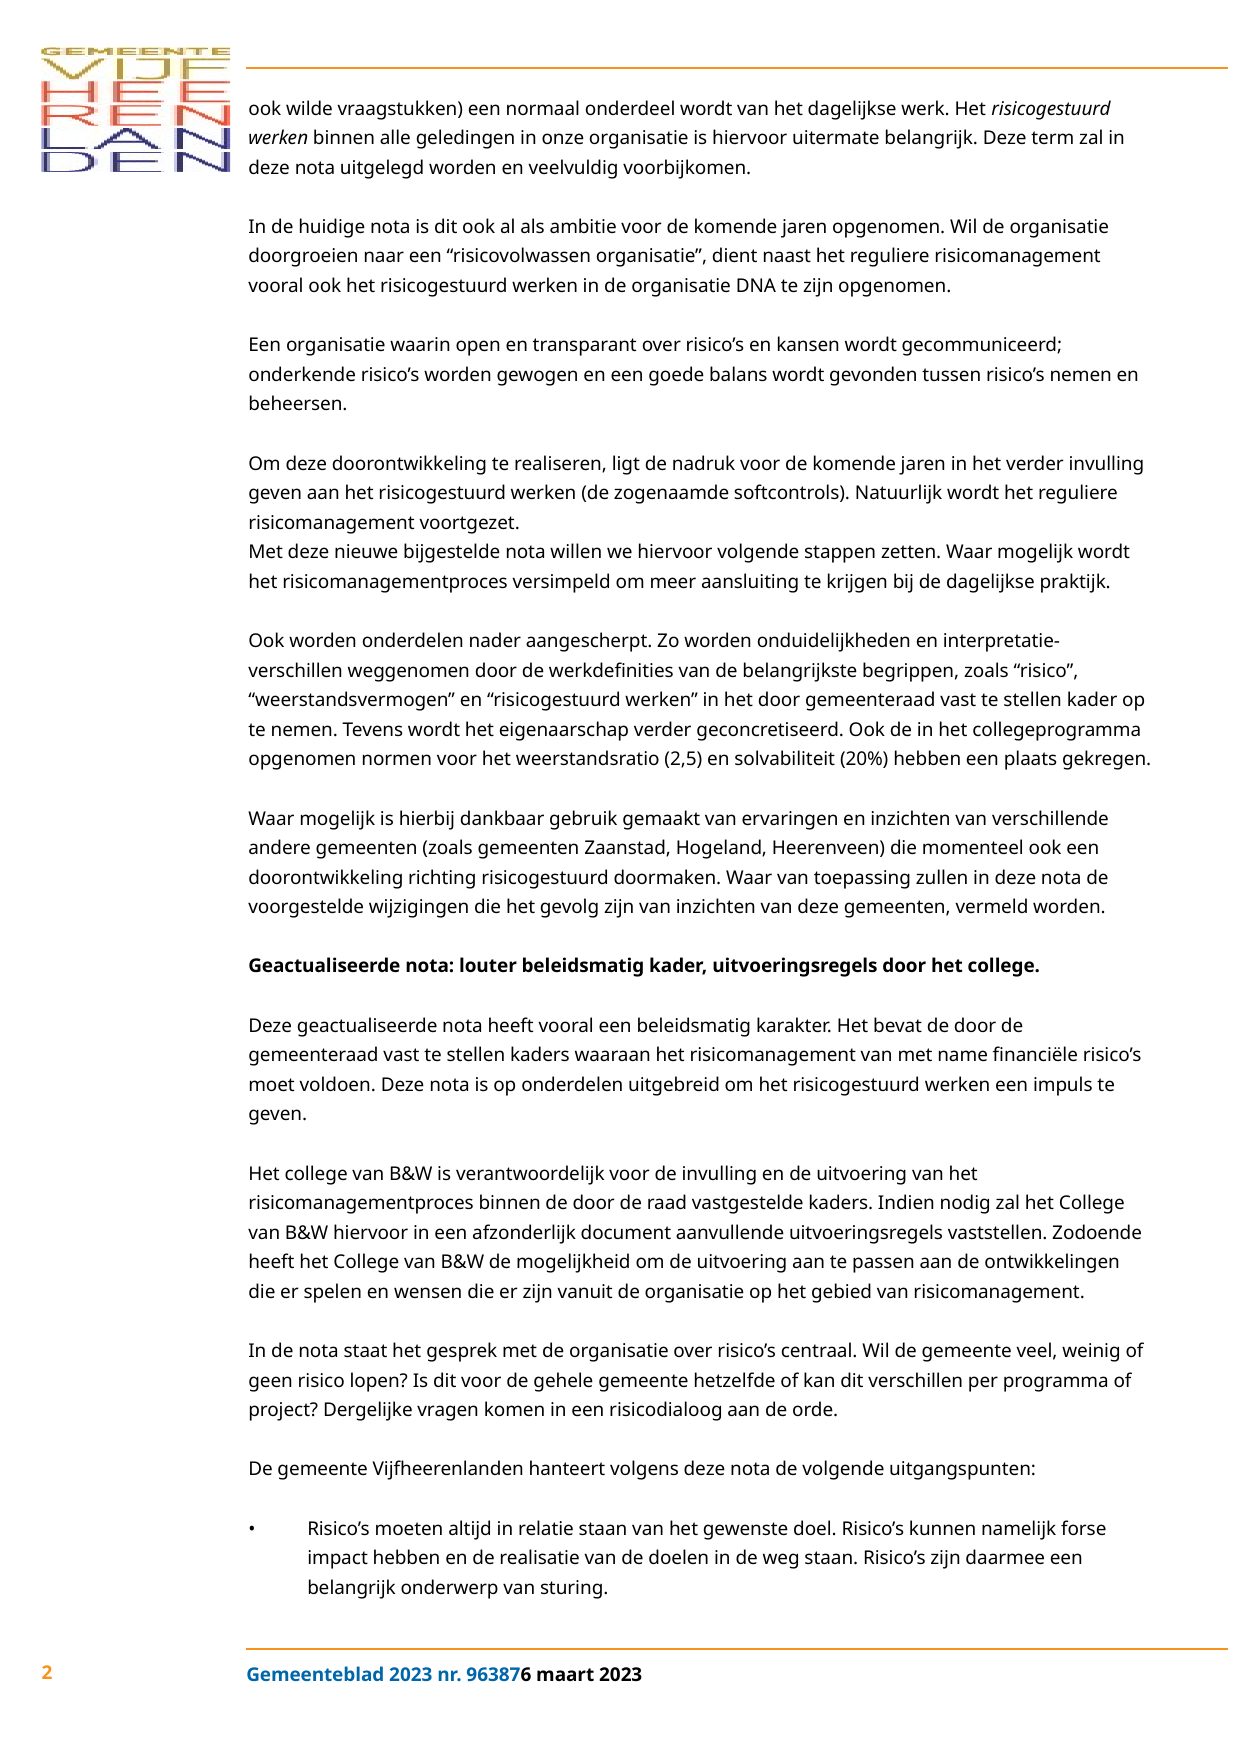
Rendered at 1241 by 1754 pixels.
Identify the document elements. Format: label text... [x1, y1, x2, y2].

picture [41, 47, 231, 172]
text Een organisatie waarin open en transparant over risico’s en kansen wordt gecommuniceerd; onderkende risico’s worden gewogen en een goede balans wordt gevonden tussen risico’s nemen en beheersen. [248, 331, 1152, 416]
text De gemeente Vijfheerenlanden hanteert volgens deze nota de volgende uitgangspunten: [248, 1456, 1152, 1481]
text Geactualiseerde nota: louter beleidsmatig kader, uitvoeringsregels door het college. [248, 953, 1152, 978]
text ook wilde vraagstukken) een normaal onderdeel wordt van het dagelijkse werk. Het risicogestuurd werken binnen alle geledingen in onze organisatie is hiervoor uitermate belangrijk. Deze term zal in deze nota uitgelegd worden en veelvuldig voorbijkomen. [248, 95, 1152, 180]
text Deze geactualiseerde nota heeft vooral een beleidsmatig karakter. Het bevat de door de gemeenteraad vast te stellen kaders waaraan het risicomanagement van met name financiële risico’s moet voldoen. Deze nota is op onderdelen uitgebreid om het risicogestuurd werken een impuls te geven. [248, 1012, 1152, 1126]
text Met deze nieuwe bijgestelde nota willen we hiervoor volgende stappen zetten. Waar mogelijk wordt het risicomanagementproces versimpeld om meer aansluiting te krijgen bij de dagelijkse praktijk. [248, 538, 1152, 594]
text In de huidige nota is dit ook al als ambitie voor de komende jaren opgenomen. Wil de organisatie doorgroeien naar een “risicovolwassen organisatie”, dient naast het reguliere risicomanagement vooral ook het risicogestuurd werken in de organisatie DNA te zijn opgenomen. [248, 213, 1152, 298]
text Het college van B&W is verantwoordelijk voor de invulling en de uitvoering van het risicomanagementproces binnen de door de raad vastgestelde kaders. Indien nodig zal het College van B&W hiervoor in een afzonderlijk document aanvullende uitvoeringsregels vaststellen. Zodoende heeft het College van B&W de mogelijkheid om de uitvoering aan te passen aan de ontwikkelingen die er spelen en wensen die er zijn vanuit de organisatie op het gebied van risicomanagement. [248, 1160, 1152, 1304]
text In de nota staat het gesprek met de organisatie over risico’s centraal. Wil de gemeente veel, weinig of geen risico lopen? Is dit voor de gehele gemeente hetzelfde of kan dit verschillen per programma of project? Dergelijke vragen komen in een risicodialoog aan de orde. [248, 1337, 1152, 1422]
text Om deze doorontwikkeling te realiseren, ligt de nadruk voor de komende jaren in het verder invulling geven aan het risicogestuurd werken (de zogenaamde softcontrols). Natuurlijk wordt het reguliere risicomanagement voortgezet. [248, 450, 1152, 535]
text Waar mogelijk is hierbij dankbaar gebruik gemaakt van ervaringen en inzichten van verschillende andere gemeenten (zoals gemeenten Zaanstad, Hogeland, Heerenveen) die momenteel ook een doorontwikkeling richting risicogestuurd doormaken. Waar van toepassing zullen in deze nota de voorgestelde wijzigingen die het gevolg zijn van inzichten van deze gemeenten, vermeld worden. [248, 805, 1152, 919]
list Risico’s moeten altijd in relatie staan van het gewenste doel. Risico’s kunnen namelijk forse impact hebben en de realisatie van de doelen in de weg staan. Risico’s zijn daarmee een belangrijk onderwerp van sturing. [248, 1515, 1152, 1600]
text Ook worden onderdelen nader aangescherpt. Zo worden onduidelijkheden en interpretatie-verschillen weggenomen door de werkdefinities van de belangrijkste begrippen, zoals “risico”, “weerstandsvermogen” en “risicogestuurd werken” in het door gemeenteraad vast te stellen kader op te nemen. Tevens wordt het eigenaarschap verder geconcretiseerd. Ook de in het collegeprogramma opgenomen normen voor het weerstandsratio (2,5) en solvabiliteit (20%) hebben een plaats gekregen. [248, 627, 1152, 771]
